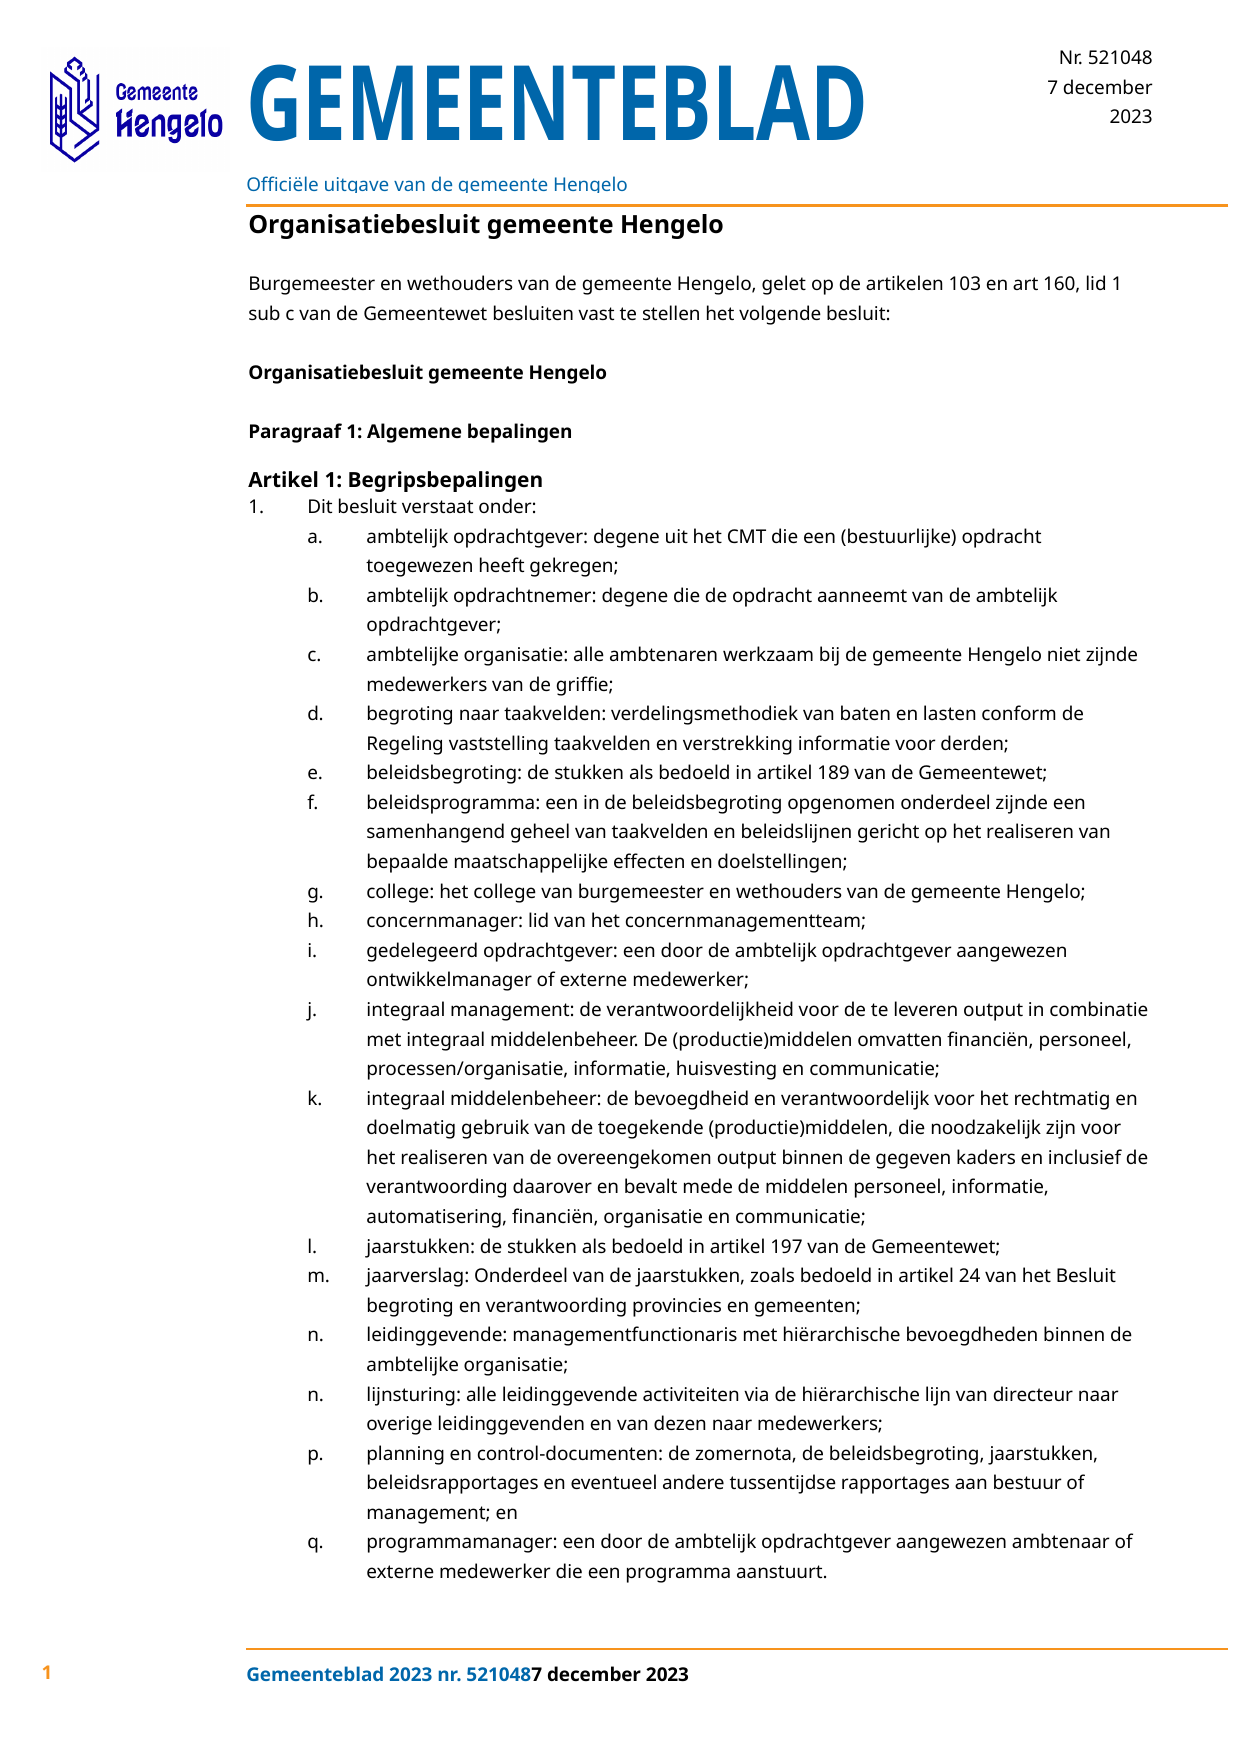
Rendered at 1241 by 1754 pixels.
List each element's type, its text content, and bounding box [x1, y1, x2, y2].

picture [41, 47, 231, 172]
list begroting naar taakvelden: verdelingsmethodiek van baten en lasten conform de Regeling vaststelling taakvelden en verstrekking informatie voor derden; [307, 700, 1152, 756]
text Organisatiebesluit gemeente Hengelo [248, 359, 1152, 385]
list ambtelijk opdrachtgever: degene uit het CMT die een (bestuurlijke) opdracht toegewezen heeft gekregen; [307, 523, 1152, 578]
list college: het college van burgemeester en wethouders van de gemeente Hengelo; [307, 878, 1152, 903]
text Burgemeester en wethouders van de gemeente Hengelo, gelet op de artikelen 103 en art 160, lid 1 sub c van de Gemeentewet besluiten vast te stellen het volgende besluit: [248, 270, 1152, 326]
list leidinggevende: managementfunctionaris met hiërarchische bevoegdheden binnen de ambtelijke organisatie; [307, 1322, 1152, 1377]
list jaarverslag: Onderdeel van de jaarstukken, zoals bedoeld in artikel 24 van het Besluit begroting en verantwoording provincies en gemeenten; [307, 1262, 1152, 1318]
list integraal management: de verantwoordelijkheid voor de te leveren output in combinatie met integraal middelenbeheer. De (productie)middelen omvatten financiën, personeel, processen/organisatie, informatie, huisvesting en communicatie; [307, 996, 1152, 1081]
list integraal middelenbeheer: de bevoegdheid en verantwoordelijk voor het rechtmatig en doelmatig gebruik van de toegekende (productie)middelen, die noodzakelijk zijn voor het realiseren van de overeengekomen output binnen de gegeven kaders en inclusief de verantwoording daarover en bevalt mede de middelen personeel, informatie, automatisering, financiën, organisatie en communicatie; [307, 1085, 1152, 1229]
list gedelegeerd opdrachtgever: een door de ambtelijk opdrachtgever aangewezen ontwikkelmanager of externe medewerker; [307, 937, 1152, 992]
list programmamanager: een door de ambtelijk opdrachtgever aangewezen ambtenaar of externe medewerker die een programma aanstuurt. [307, 1529, 1152, 1584]
list beleidsbegroting: de stukken als bedoeld in artikel 189 van de Gemeentewet; [307, 759, 1152, 785]
list beleidsprogramma: een in de beleidsbegroting opgenomen onderdeel zijnde een samenhangend geheel van taakvelden en beleidslijnen gericht op het realiseren van bepaalde maatschappelijke effecten en doelstellingen; [307, 789, 1152, 874]
list jaarstukken: de stukken als bedoeld in artikel 197 van de Gemeentewet; [307, 1233, 1152, 1258]
list ambtelijk opdrachtnemer: degene die de opdracht aanneemt van de ambtelijk opdrachtgever; [307, 582, 1152, 637]
list planning en control-documenten: de zomernota, de beleidsbegroting, jaarstukken, beleidsrapportages en eventueel andere tussentijdse rapportages aan bestuur of management; en [307, 1440, 1152, 1525]
text Paragraaf 1: Algemene bepalingen [248, 418, 1152, 444]
list ambtelijke organisatie: alle ambtenaren werkzaam bij de gemeente Hengelo niet zijnde medewerkers van de griffie; [307, 641, 1152, 696]
list Dit besluit verstaat onder: [248, 493, 1152, 519]
text Artikel 1: Begripsbepalingen [248, 465, 1152, 493]
list concernmanager: lid van het concernmanagementteam; [307, 907, 1152, 933]
list lijnsturing: alle leidinggevende activiteiten via de hiërarchische lijn van directeur naar overige leidinggevenden en van dezen naar medewerkers; [307, 1381, 1152, 1436]
text Organisatiebesluit gemeente Hengelo [248, 207, 1152, 241]
